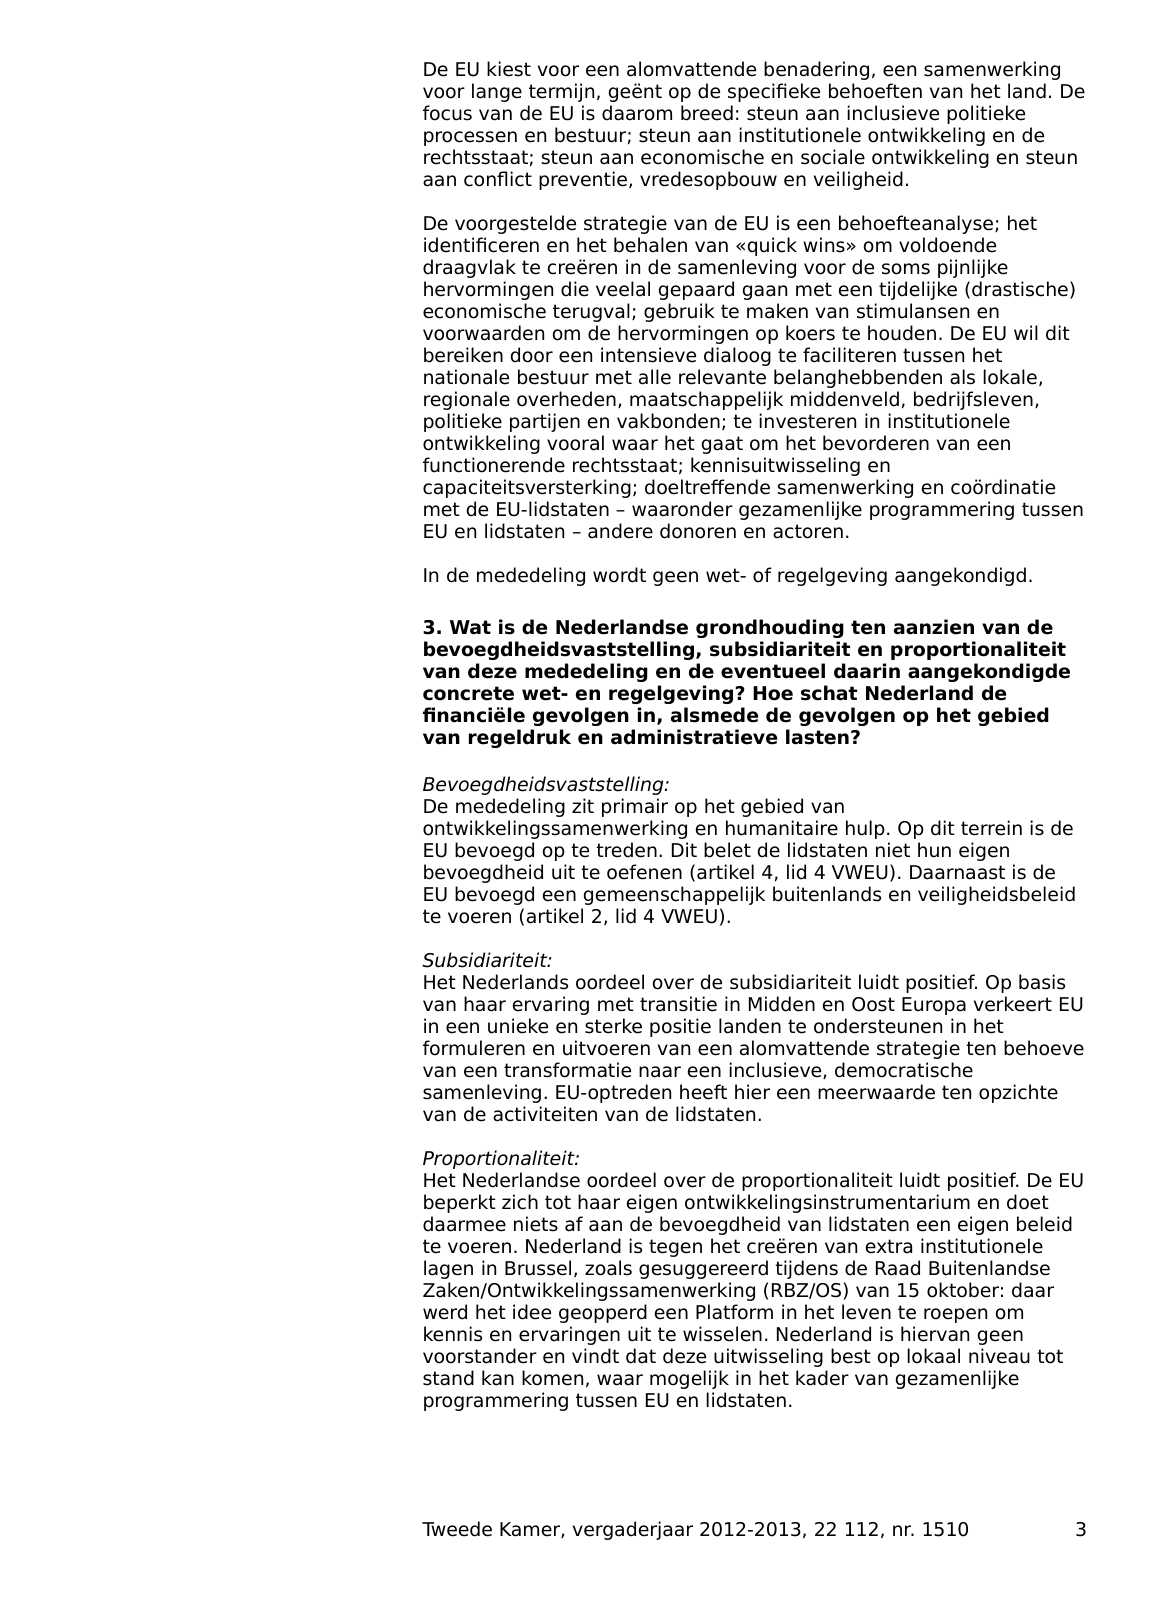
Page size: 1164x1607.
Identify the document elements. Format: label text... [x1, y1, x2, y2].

subtitle Bevoegdheidsvaststelling: [422, 774, 1087, 796]
text De EU kiest voor een alomvattende benadering, een samenwerking voor lange termijn, geënt op de specifieke behoeften van het land. De focus van de EU is daarom breed: steun aan inclusieve politieke processen en bestuur; steun aan institutionele ontwikkeling en de rechtsstaat; steun aan economische en sociale ontwikkeling en steun aan conflict preventie, vredesopbouw en veiligheid. [422, 59, 1087, 191]
text De mededeling zit primair op het gebied van ontwikkelingssamenwerking en humanitaire hulp. Op dit terrein is de EU bevoegd op te treden. Dit belet de lidstaten niet hun eigen bevoegdheid uit te oefenen (artikel 4, lid 4 VWEU). Daarnaast is de EU bevoegd een gemeenschappelijk buitenlands en veiligheidsbeleid te voeren (artikel 2, lid 4 VWEU). [422, 796, 1087, 928]
text Het Nederlands oordeel over de subsidiariteit luidt positief. Op basis van haar ervaring met transitie in Midden en Oost Europa verkeert EU in een unieke en sterke positie landen te ondersteunen in het formuleren en uitvoeren van een alomvattende strategie ten behoeve van een transformatie naar een inclusieve, democratische samenleving. EU-optreden heeft hier een meerwaarde ten opzichte van de activiteiten van de lidstaten. [422, 972, 1087, 1126]
subtitle Proportionaliteit: [422, 1148, 1087, 1170]
text Het Nederlandse oordeel over de proportionaliteit luidt positief. De EU beperkt zich tot haar eigen ontwikkelingsinstrumentarium en doet daarmee niets af aan de bevoegdheid van lidstaten een eigen beleid te voeren. Nederland is tegen het creëren van extra institutionele lagen in Brussel, zoals gesuggereerd tijdens de Raad Buitenlandse Zaken/Ontwikkelingssamenwerking (RBZ/OS) van 15 oktober: daar werd het idee geopperd een Platform in het leven te roepen om kennis en ervaringen uit te wisselen. Nederland is hiervan geen voorstander en vindt dat deze uitwisseling best op lokaal niveau tot stand kan komen, waar mogelijk in het kader van gezamenlijke programmering tussen EU en lidstaten. [422, 1170, 1087, 1412]
subtitle Subsidiariteit: [422, 950, 1087, 972]
text In de mededeling wordt geen wet- of regelgeving aangekondigd. [422, 565, 1087, 587]
text De voorgestelde strategie van de EU is een behoefteanalyse; het identificeren en het behalen van «quick wins» om voldoende draagvlak te creëren in de samenleving voor de soms pijnlijke hervormingen die veelal gepaard gaan met een tijdelijke (drastische) economische terugval; gebruik te maken van stimulansen en voorwaarden om de hervormingen op koers te houden. De EU wil dit bereiken door een intensieve dialoog te faciliteren tussen het nationale bestuur met alle relevante belanghebbenden als lokale, regionale overheden, maatschappelijk middenveld, bedrijfsleven, politieke partijen en vakbonden; te investeren in institutionele ontwikkeling vooral waar het gaat om het bevorderen van een functionerende rechtsstaat; kennisuitwisseling en capaciteitsversterking; doeltreffende samenwerking en coördinatie met de EU-lidstaten – waaronder gezamenlijke programmering tussen EU en lidstaten – andere donoren en actoren. [422, 213, 1087, 543]
subtitle 3. Wat is de Nederlandse grondhouding ten aanzien van de bevoegdheidsvaststelling, subsidiariteit en proportionaliteit van deze mededeling en de eventueel daarin aangekondigde concrete wet- en regelgeving? Hoe schat Nederland de financiële gevolgen in, alsmede de gevolgen op het gebied van regeldruk en administratieve lasten? [422, 617, 1087, 749]
